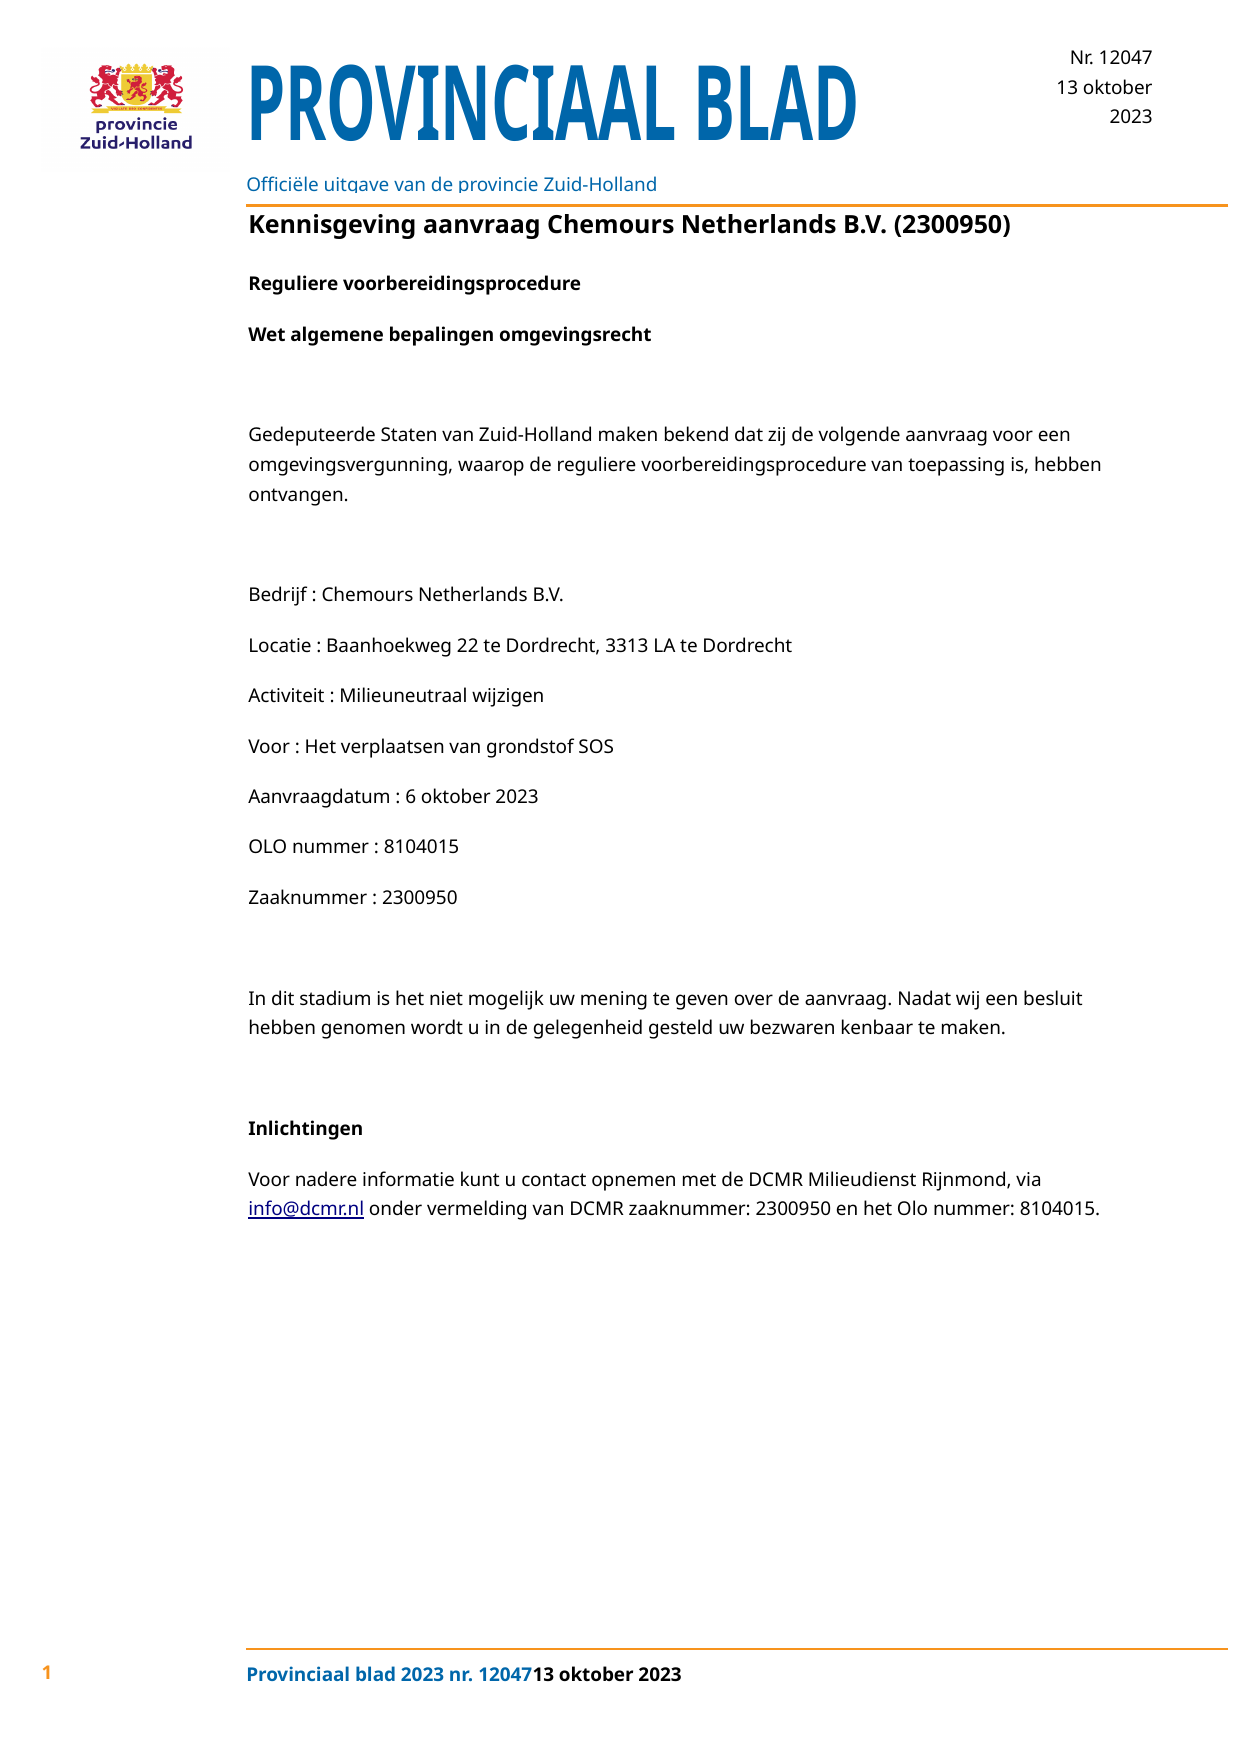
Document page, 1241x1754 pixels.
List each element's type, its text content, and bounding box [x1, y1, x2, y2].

text Voor : Het verplaatsen van grondstof SOS [248, 733, 1152, 758]
text Reguliere voorbereidingsprocedure [248, 270, 1152, 296]
text Bedrijf : Chemours Netherlands B.V. [248, 582, 1152, 607]
text Kennisgeving aanvraag Chemours Netherlands B.V. (2300950) [248, 207, 1152, 241]
picture [41, 47, 231, 172]
text Voor nadere informatie kunt u contact opnemen met de DCMR Milieudienst Rijnmond, via info@dcmr.nl onder vermelding van DCMR zaaknummer: 2300950 en het Olo nummer: 8104015. [248, 1166, 1152, 1221]
text Wet algemene bepalingen omgevingsrecht [248, 321, 1152, 346]
text Gedeputeerde Staten van Zuid-Holland maken bekend dat zij de volgende aanvraag voor een omgevingsvergunning, waarop de reguliere voorbereidingsprocedure van toepassing is, hebben ontvangen. [248, 422, 1152, 506]
text OLO nummer : 8104015 [248, 834, 1152, 859]
text Zaaknummer : 2300950 [248, 884, 1152, 910]
text Aanvraagdatum : 6 oktober 2023 [248, 783, 1152, 809]
text Locatie : Baanhoekweg 22 te Dordrecht, 3313 LA te Dordrecht [248, 632, 1152, 658]
text Activiteit : Milieuneutraal wijzigen [248, 682, 1152, 708]
text Inlichtingen [248, 1115, 1152, 1141]
text In dit stadium is het niet mogelijk uw mening te geven over de aanvraag. Nadat wij een besluit hebben genomen wordt u in de gelegenheid gesteld uw bezwaren kenbaar te maken. [248, 985, 1152, 1040]
